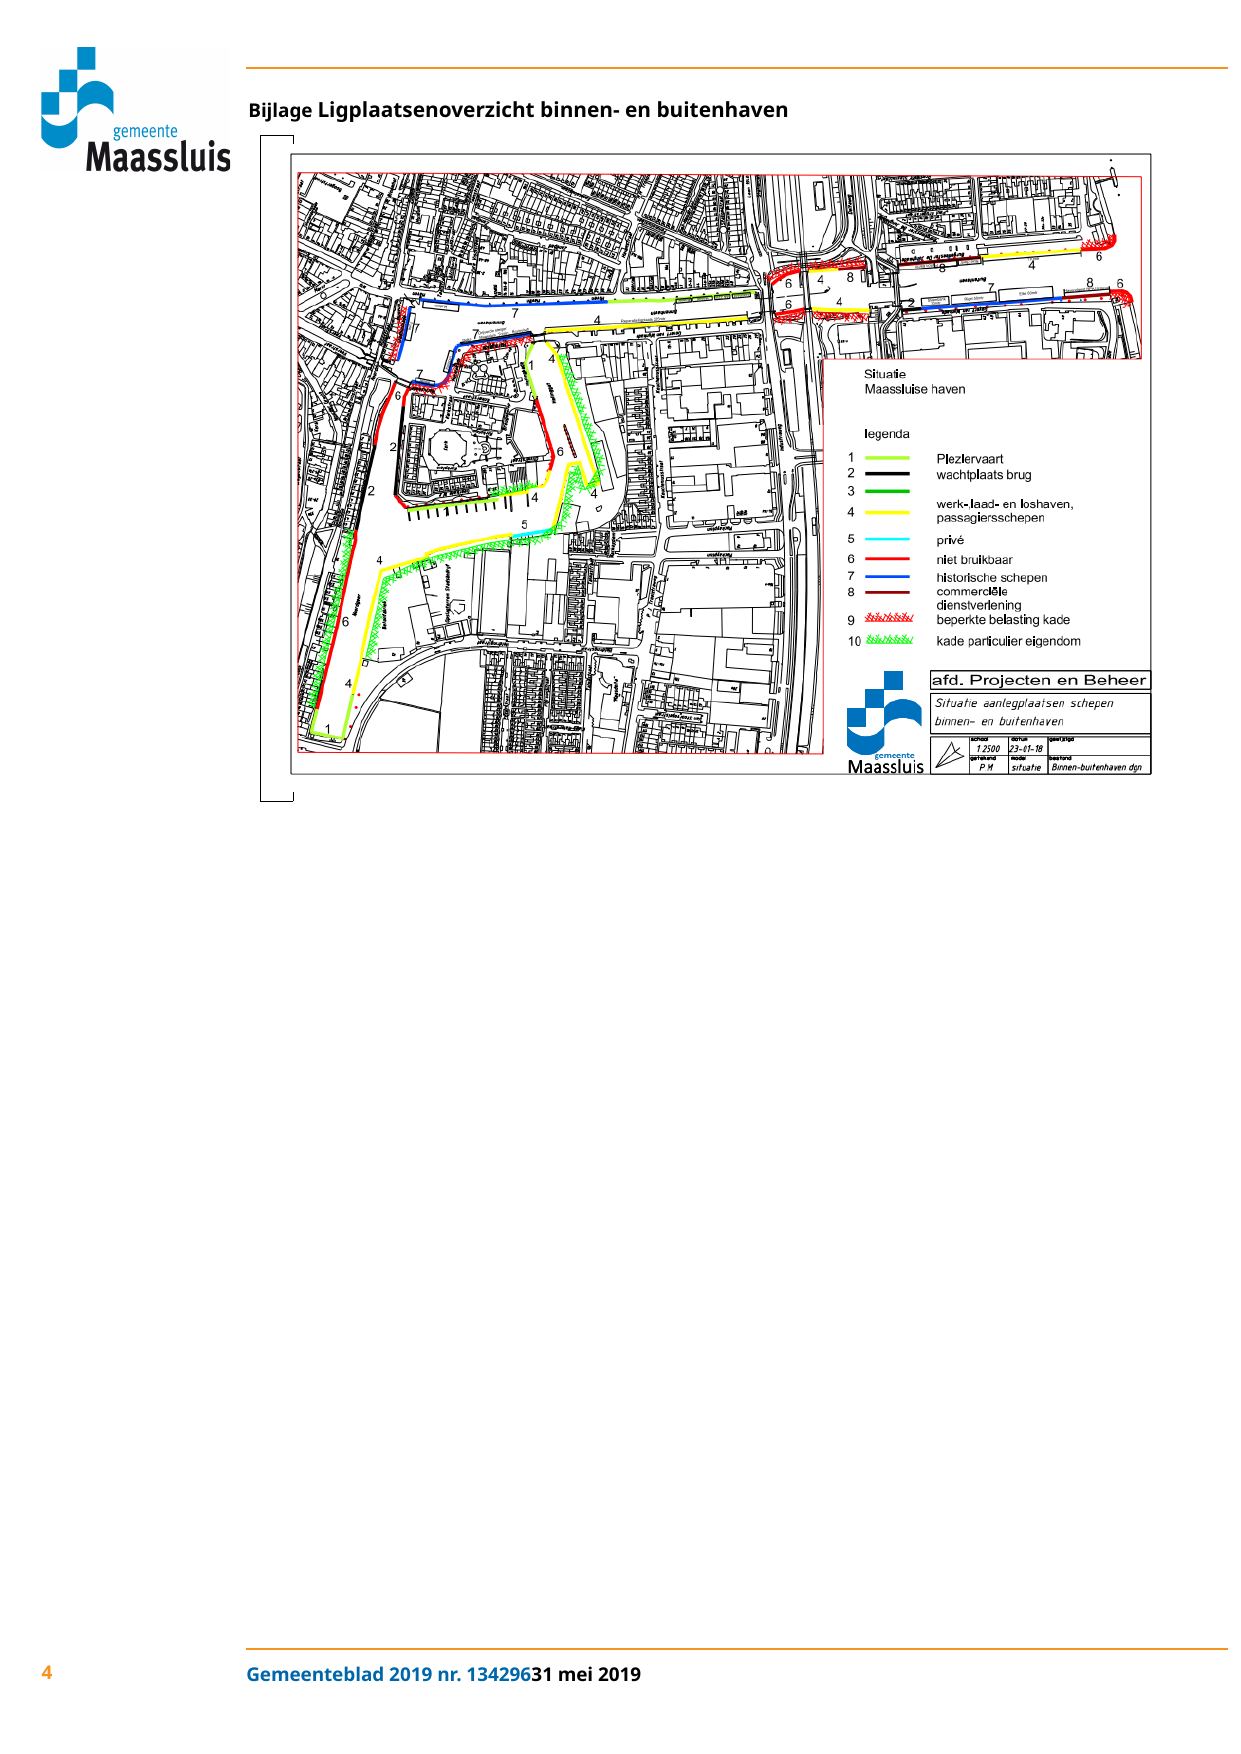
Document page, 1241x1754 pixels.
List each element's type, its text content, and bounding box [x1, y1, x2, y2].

picture [268, 144, 1173, 792]
picture [41, 47, 77, 92]
text Bijlage Ligplaatsenoverzicht binnen- en buitenhaven [248, 95, 1152, 123]
picture [41, 47, 231, 172]
